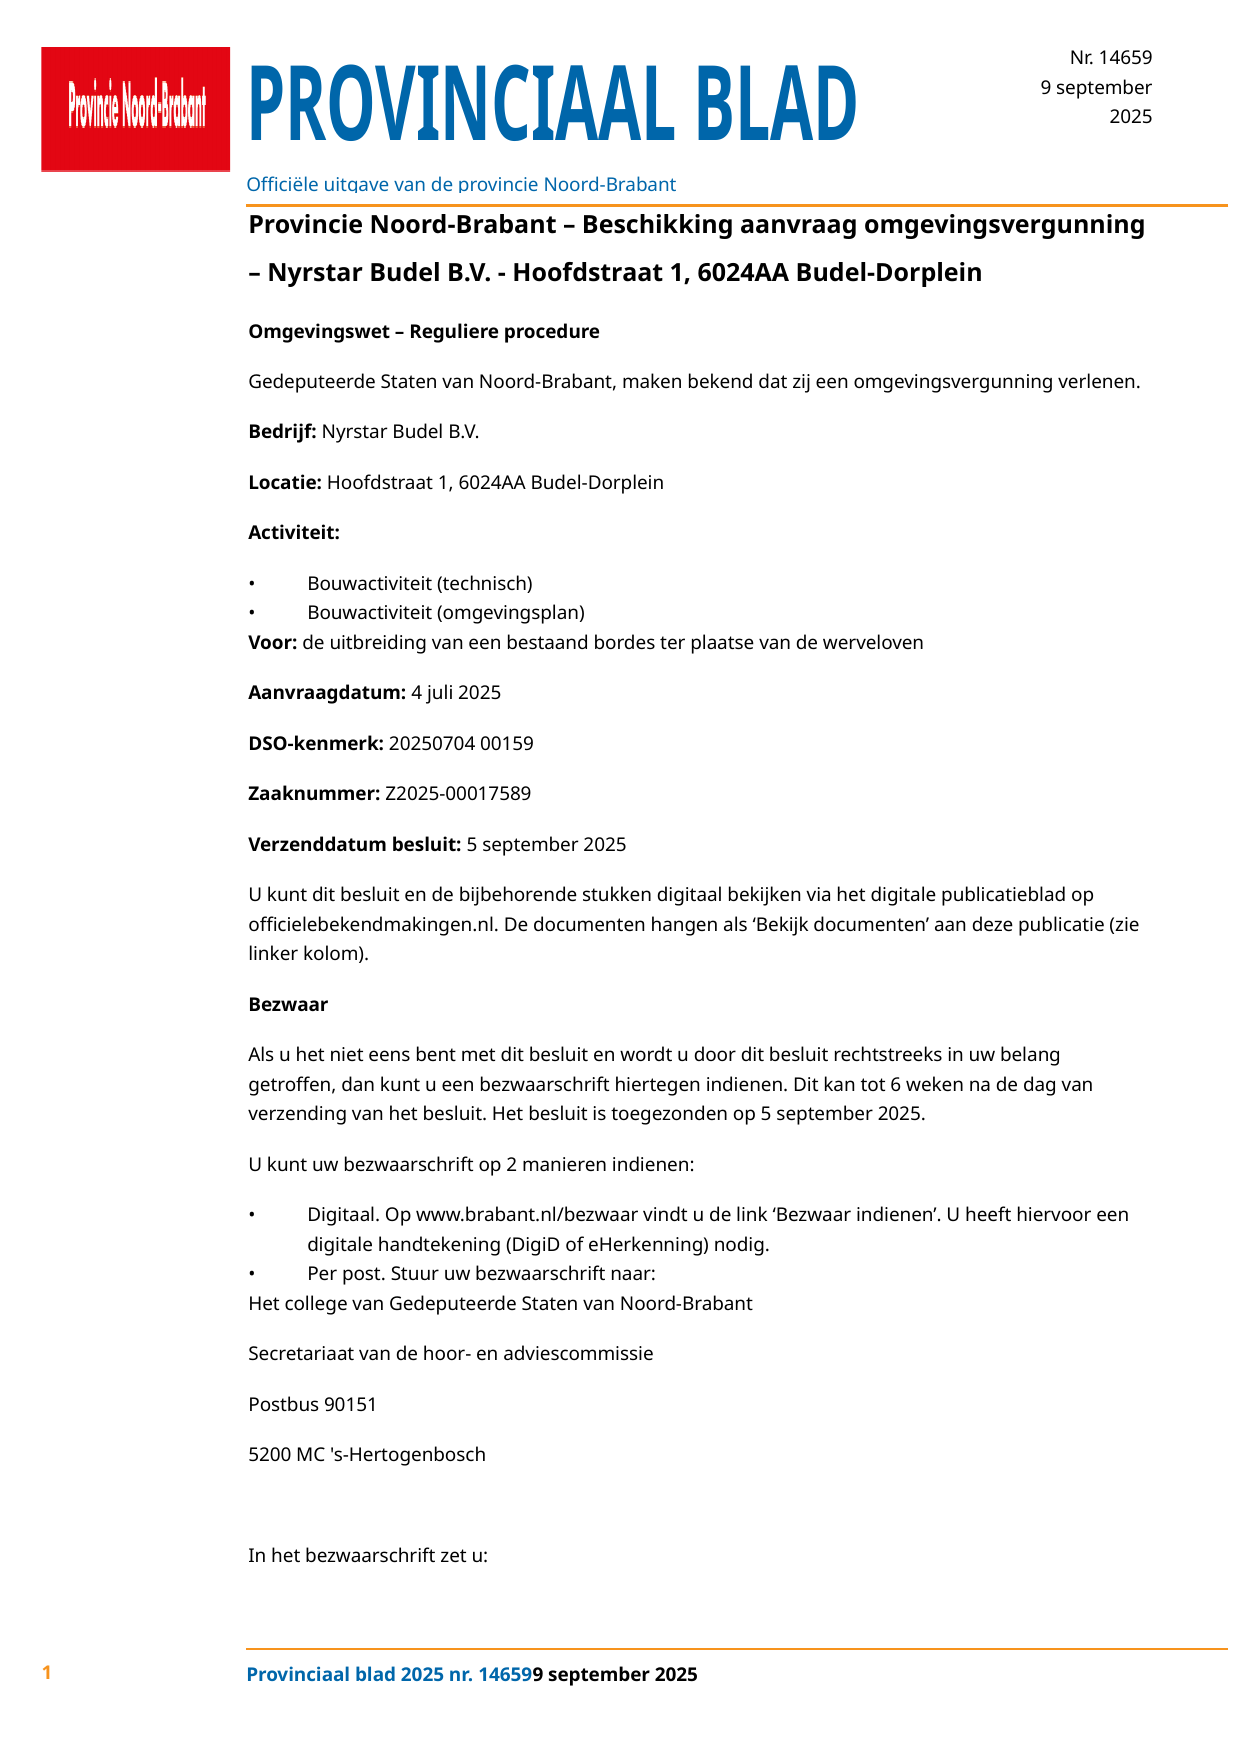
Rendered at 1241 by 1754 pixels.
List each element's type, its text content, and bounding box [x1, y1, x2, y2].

list Per post. Stuur uw bezwaarschrift naar: [248, 1260, 1152, 1286]
text Secretariaat van de hoor- en adviescommissie [248, 1340, 1152, 1366]
text Bezwaar [248, 991, 1152, 1017]
text Voor: de uitbreiding van een bestaand bordes ter plaatse van de werveloven [248, 629, 1152, 655]
list Bouwactiviteit (omgevingsplan) [248, 599, 1152, 625]
list Bouwactiviteit (technisch) [248, 570, 1152, 596]
text 5200 MC 's‑Hertogenbosch [248, 1441, 1152, 1467]
text Provincie Noord-Brabant – Beschikking aanvraag omgevingsvergunning – Nyrstar Budel B.V. - Hoofdstraat 1, 6024AA Budel-Dorplein [248, 207, 1152, 288]
text Het college van Gedeputeerde Staten van Noord-Brabant [248, 1290, 1152, 1316]
text DSO-kenmerk: 20250704 00159 [248, 730, 1152, 756]
text Activiteit: [248, 519, 1152, 545]
picture [41, 47, 231, 172]
text U kunt dit besluit en de bijbehorende stukken digitaal bekijken via het digitale publicatieblad op officielebekendmakingen.nl. De documenten hangen als ‘Bekijk documenten’ aan deze publicatie (zie linker kolom). [248, 881, 1152, 966]
text Zaaknummer: Z2025-00017589 [248, 780, 1152, 806]
text Bedrijf: Nyrstar Budel B.V. [248, 419, 1152, 444]
text Gedeputeerde Staten van Noord-Brabant, maken bekend dat zij een omgevingsvergunning verlenen. [248, 368, 1152, 394]
text Postbus 90151 [248, 1391, 1152, 1417]
text Locatie: Hoofdstraat 1, 6024AA Budel-Dorplein [248, 469, 1152, 495]
text U kunt uw bezwaarschrift op 2 manieren indienen: [248, 1151, 1152, 1177]
text Verzenddatum besluit: 5 september 2025 [248, 831, 1152, 857]
text Als u het niet eens bent met dit besluit en wordt u door dit besluit rechtstreeks in uw belang getroffen, dan kunt u een bezwaarschrift hiertegen indienen. Dit kan tot 6 weken na de dag van verzending van het besluit. Het besluit is toegezonden op 5 september 2025. [248, 1041, 1152, 1126]
text In het bezwaarschrift zet u: [248, 1542, 1152, 1568]
list Digitaal. Op www.brabant.nl/bezwaar vindt u de link ‘Bezwaar indienen’. U heeft hiervoor een digitale handtekening (DigiD of eHerkenning) nodig. [248, 1201, 1152, 1257]
text Omgevingswet – Reguliere procedure [248, 318, 1152, 344]
text Aanvraagdatum: 4 juli 2025 [248, 679, 1152, 705]
